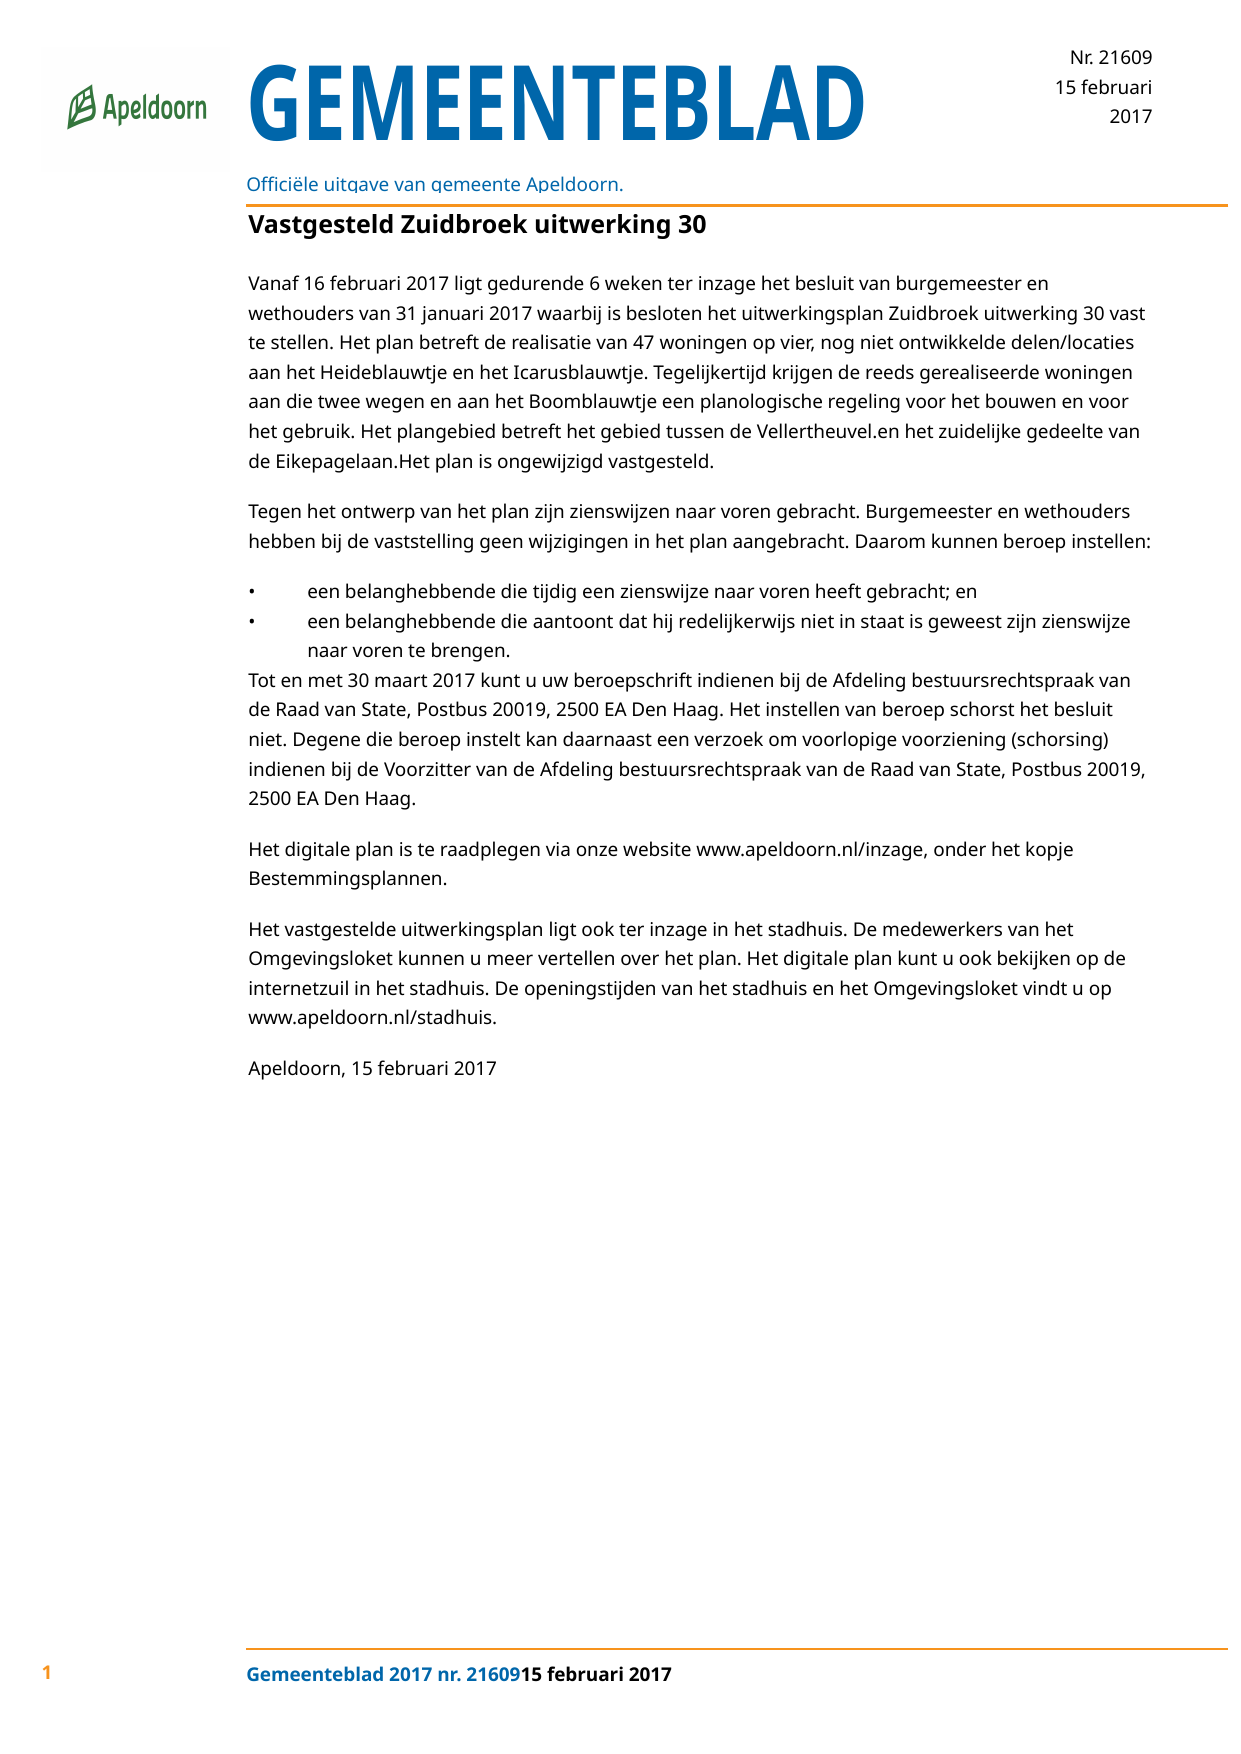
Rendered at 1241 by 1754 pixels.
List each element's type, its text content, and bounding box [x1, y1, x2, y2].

text Tegen het ontwerp van het plan zijn zienswijzen naar voren gebracht. Burgemeester en wethouders hebben bij de vaststelling geen wijzigingen in het plan aangebracht. Daarom kunnen beroep instellen: [248, 498, 1152, 553]
picture [41, 47, 231, 172]
text Vanaf 16 februari 2017 ligt gedurende 6 weken ter inzage het besluit van burgemeester en wethouders van 31 januari 2017 waarbij is besloten het uitwerkingsplan Zuidbroek uitwerking 30 vast te stellen. Het plan betreft de realisatie van 47 woningen op vier, nog niet ontwikkelde delen/locaties aan het Heideblauwtje en het Icarusblauwtje. Tegelijkertijd krijgen de reeds gerealiseerde woningen aan die twee wegen en aan het Boomblauwtje een planologische regeling voor het bouwen en voor het gebruik. Het plangebied betreft het gebied tussen de Vellertheuvel.en het zuidelijke gedeelte van de Eikepagelaan.Het plan is ongewijzigd vastgesteld. [248, 270, 1152, 473]
text Tot en met 30 maart 2017 kunt u uw beroepschrift indienen bij de Afdeling bestuursrechtspraak van de Raad van State, Postbus 20019, 2500 EA Den Haag. Het instellen van beroep schorst het besluit niet. Degene die beroep instelt kan daarnaast een verzoek om voorlopige voorziening (schorsing) indienen bij de Voorzitter van de Afdeling bestuursrechtspraak van de Raad van State, Postbus 20019, 2500 EA Den Haag. [248, 667, 1152, 811]
text Vastgesteld Zuidbroek uitwerking 30 [248, 207, 1152, 241]
text Het digitale plan is te raadplegen via onze website www.apeldoorn.nl/inzage, onder het kopje Bestemmingsplannen. [248, 836, 1152, 891]
text Het vastgestelde uitwerkingsplan ligt ook ter inzage in het stadhuis. De medewerkers van het Omgevingsloket kunnen u meer vertellen over het plan. Het digitale plan kunt u ook bekijken op de internetzuil in het stadhuis. De openingstijden van het stadhuis en het Omgevingsloket vindt u op www.apeldoorn.nl/stadhuis. [248, 916, 1152, 1030]
text Apeldoorn, 15 februari 2017 [248, 1055, 1152, 1081]
list een belanghebbende die aantoont dat hij redelijkerwijs niet in staat is geweest zijn zienswijze naar voren te brengen. [248, 608, 1152, 663]
list een belanghebbende die tijdig een zienswijze naar voren heeft gebracht; en [248, 578, 1152, 604]
